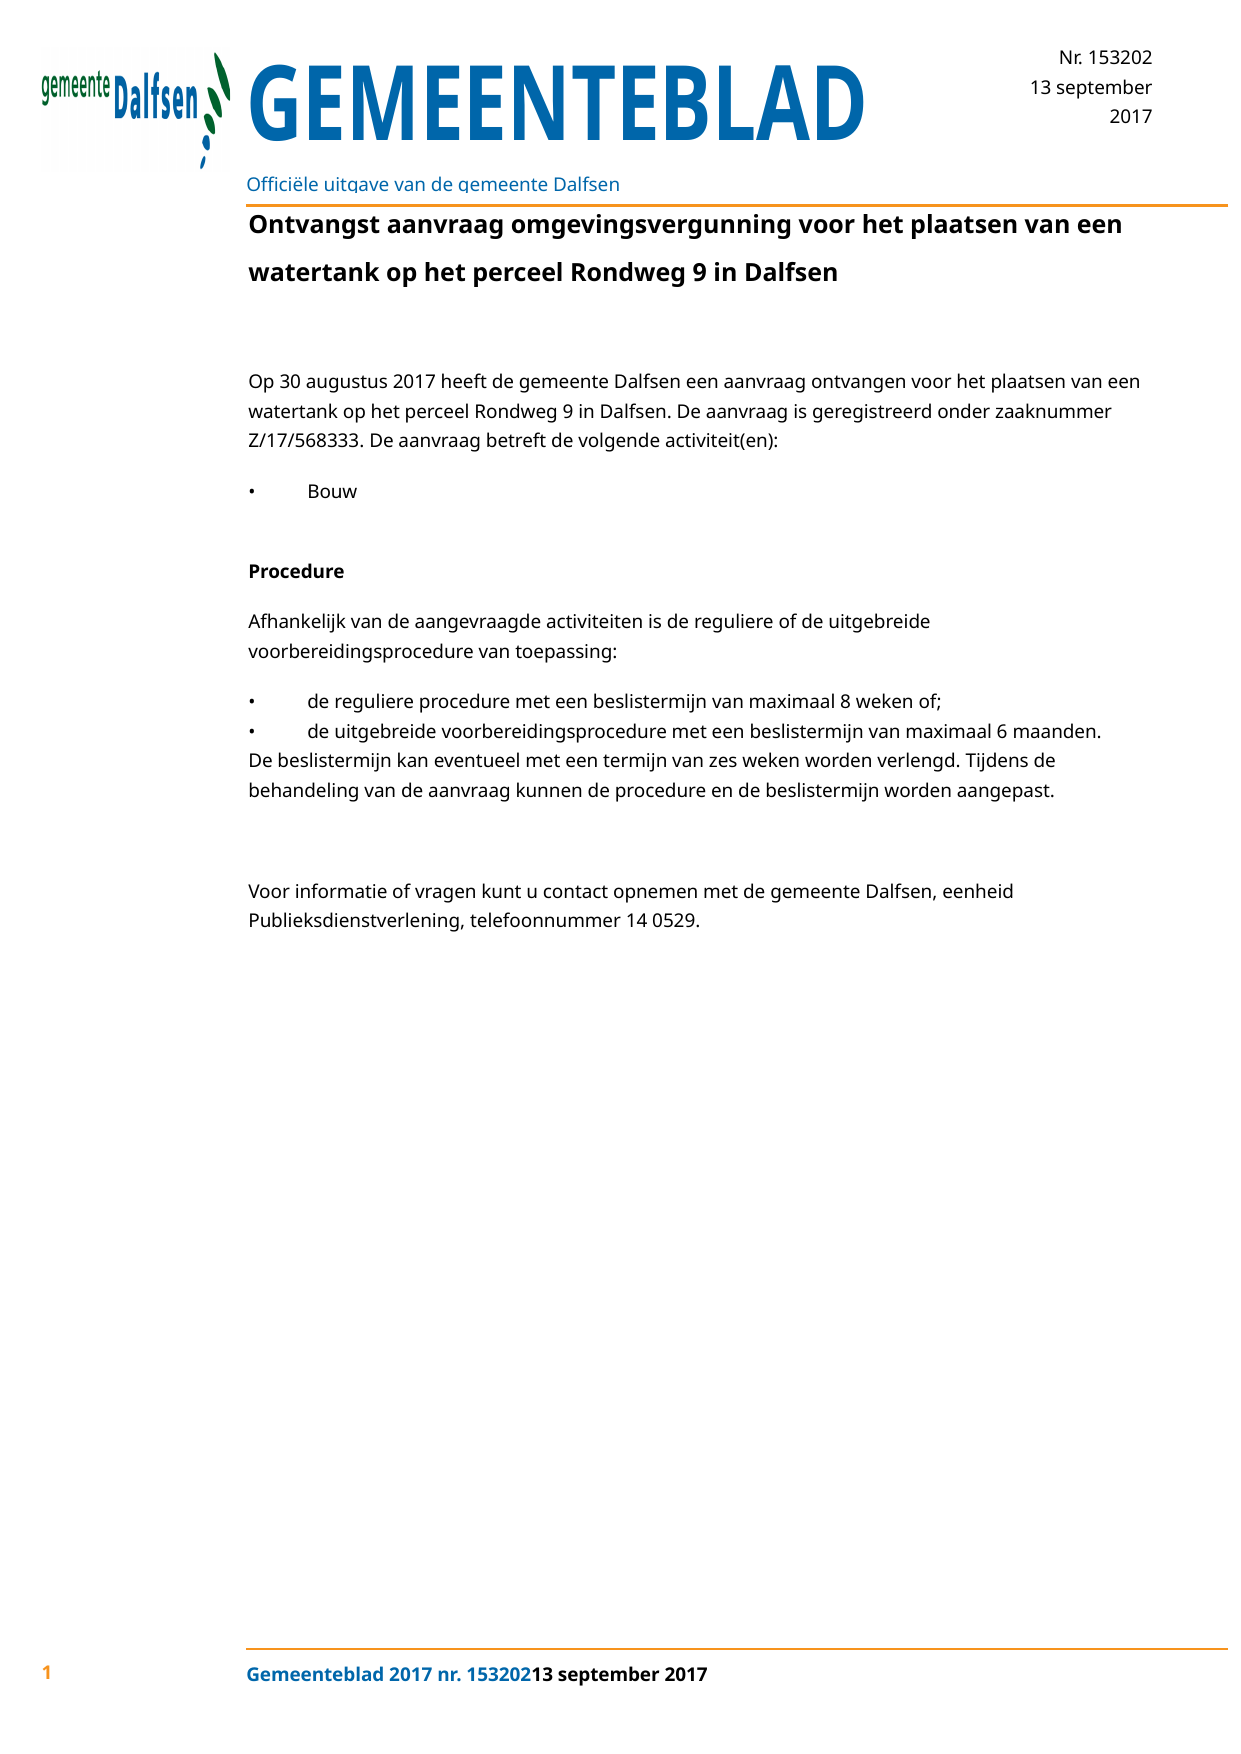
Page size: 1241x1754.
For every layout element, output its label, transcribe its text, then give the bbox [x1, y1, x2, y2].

text Procedure [248, 558, 1152, 584]
picture [41, 47, 231, 172]
text De beslistermijn kan eventueel met een termijn van zes weken worden verlengd. Tijdens de behandeling van de aanvraag kunnen de procedure en de beslistermijn worden aangepast. [248, 747, 1152, 803]
text Afhankelijk van de aangevraagde activiteiten is de reguliere of de uitgebreide voorbereidingsprocedure van toepassing: [248, 608, 1152, 664]
list de reguliere procedure met een beslistermijn van maximaal 8 weken of; [248, 688, 1152, 714]
text Ontvangst aanvraag omgevingsvergunning voor het plaatsen van een watertank op het perceel Rondweg 9 in Dalfsen [248, 207, 1152, 288]
list de uitgebreide voorbereidingsprocedure met een beslistermijn van maximaal 6 maanden. [248, 718, 1152, 744]
text Op 30 augustus 2017 heeft de gemeente Dalfsen een aanvraag ontvangen voor het plaatsen van een watertank op het perceel Rondweg 9 in Dalfsen. De aanvraag is geregistreerd onder zaaknummer Z/17/568333. De aanvraag betreft de volgende activiteit(en): [248, 368, 1152, 453]
text Voor informatie of vragen kunt u contact opnemen met de gemeente Dalfsen, eenheid Publieksdienstverlening, telefoonnummer 14 0529. [248, 878, 1152, 933]
list Bouw [248, 478, 1152, 504]
